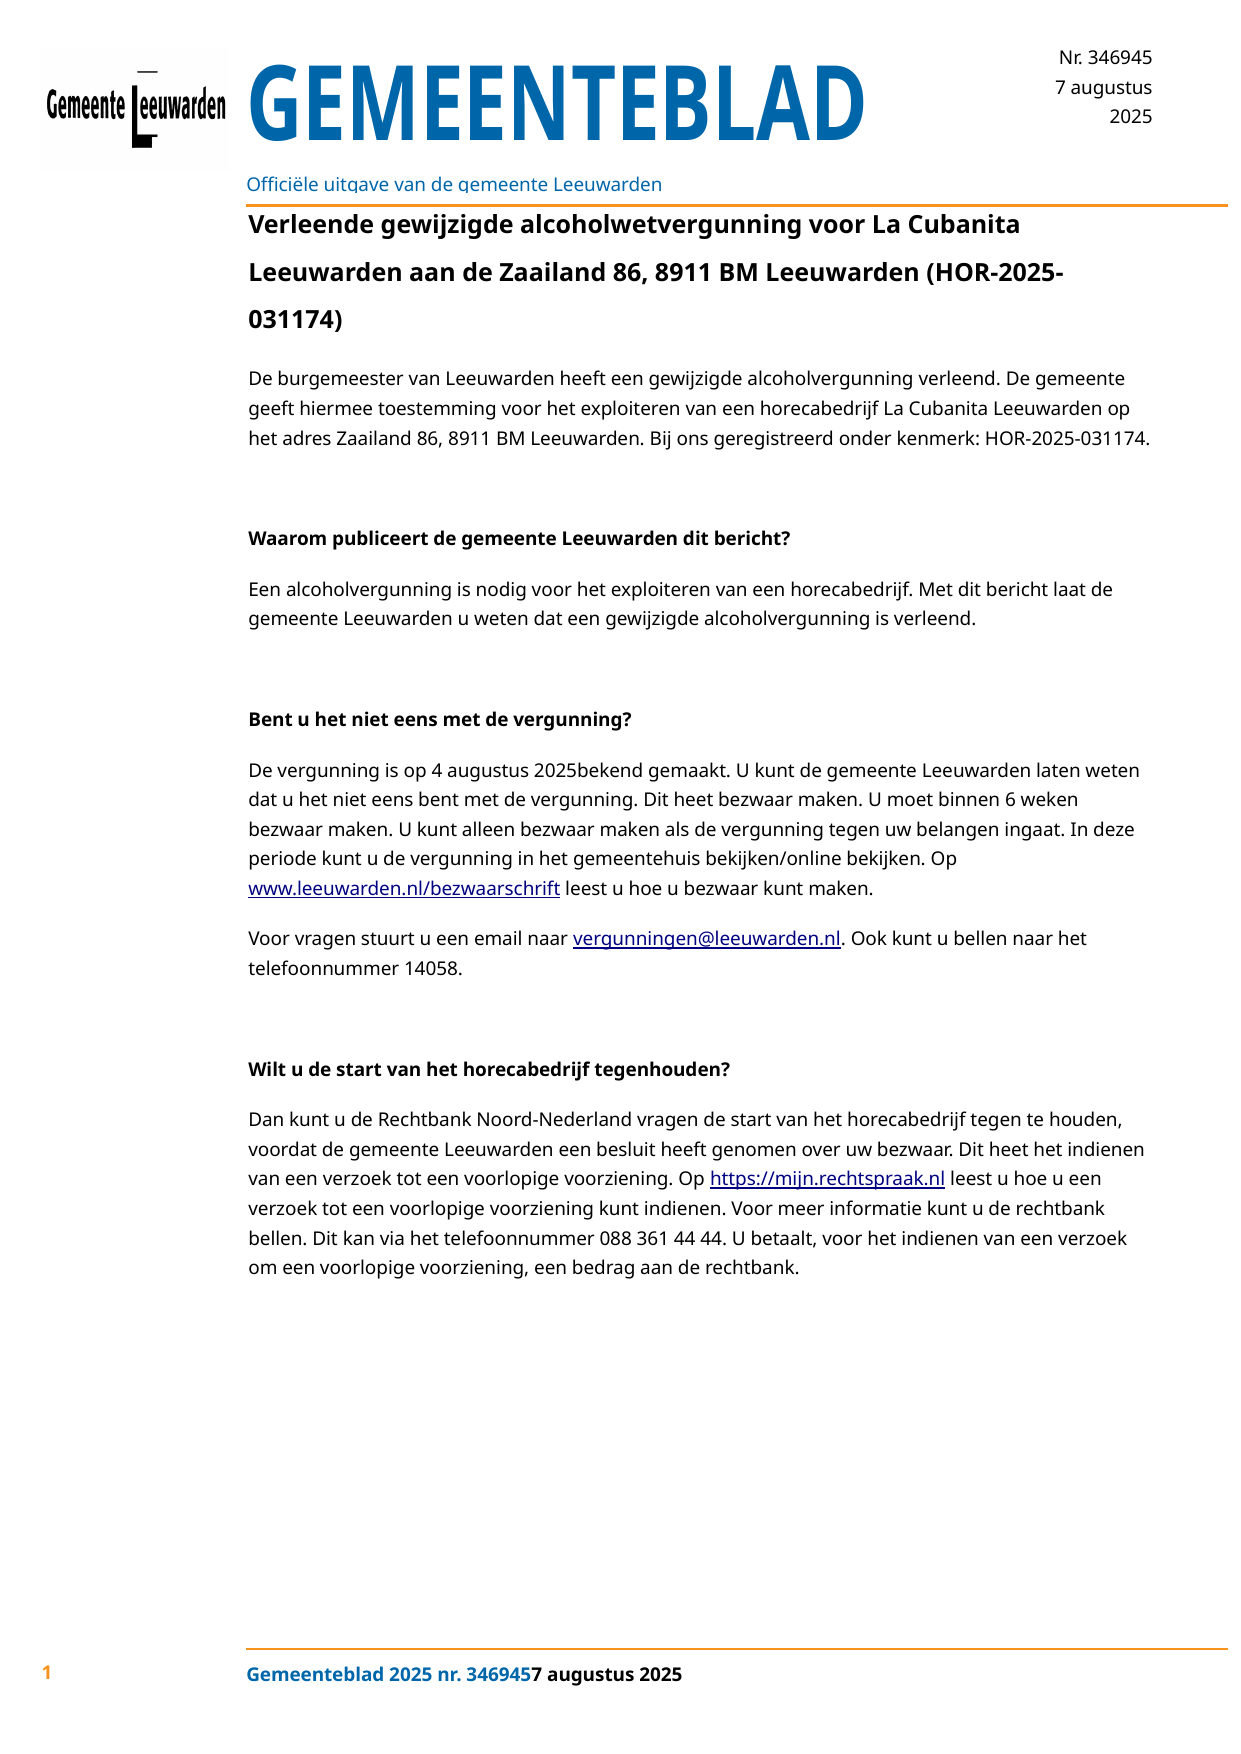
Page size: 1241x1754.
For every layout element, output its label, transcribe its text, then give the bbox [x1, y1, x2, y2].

picture [41, 47, 231, 172]
text Verleende gewijzigde alcoholwetvergunning voor La Cubanita Leeuwarden aan de Zaailand 86, 8911 BM Leeuwarden (HOR-2025-031174) [248, 207, 1152, 336]
text Bent u het niet eens met de vergunning? [248, 706, 1152, 732]
text De burgemeester van Leeuwarden heeft een gewijzigde alcoholvergunning verleend. De gemeente geeft hiermee toestemming voor het exploiteren van een horecabedrijf La Cubanita Leeuwarden op het adres Zaailand 86, 8911 BM Leeuwarden. Bij ons geregistreerd onder kenmerk: HOR-2025-031174. [248, 366, 1152, 450]
text De vergunning is op 4 augustus 2025bekend gemaakt. U kunt de gemeente Leeuwarden laten weten dat u het niet eens bent met de vergunning. Dit heet bezwaar maken. U moet binnen 6 weken bezwaar maken. U kunt alleen bezwaar maken als de vergunning tegen uw belangen ingaat. In deze periode kunt u de vergunning in het gemeentehuis bekijken/online bekijken. Op www.leeuwarden.nl/bezwaarschrift leest u hoe u bezwaar kunt maken. [248, 757, 1152, 901]
text Dan kunt u de Rechtbank Noord-Nederland vragen de start van het horecabedrijf tegen te houden, voordat de gemeente Leeuwarden een besluit heeft genomen over uw bezwaar. Dit heet het indienen van een verzoek tot een voorlopige voorziening. Op https://mijn.rechtspraak.nl leest u hoe u een verzoek tot een voorlopige voorziening kunt indienen. Voor meer informatie kunt u de rechtbank bellen. Dit kan via het telefoonnummer 088 361 44 44. U betaalt, voor het indienen van een verzoek om een voorlopige voorziening, een bedrag aan de rechtbank. [248, 1106, 1152, 1280]
text Waarom publiceert de gemeente Leeuwarden dit bericht? [248, 526, 1152, 551]
text Wilt u de start van het horecabedrijf tegenhouden? [248, 1056, 1152, 1082]
text Voor vragen stuurt u een email naar vergunningen@leeuwarden.nl. Ook kunt u bellen naar het telefoonnummer 14058. [248, 926, 1152, 981]
text Een alcoholvergunning is nodig voor het exploiteren van een horecabedrijf. Met dit bericht laat de gemeente Leeuwarden u weten dat een gewijzigde alcoholvergunning is verleend. [248, 576, 1152, 631]
